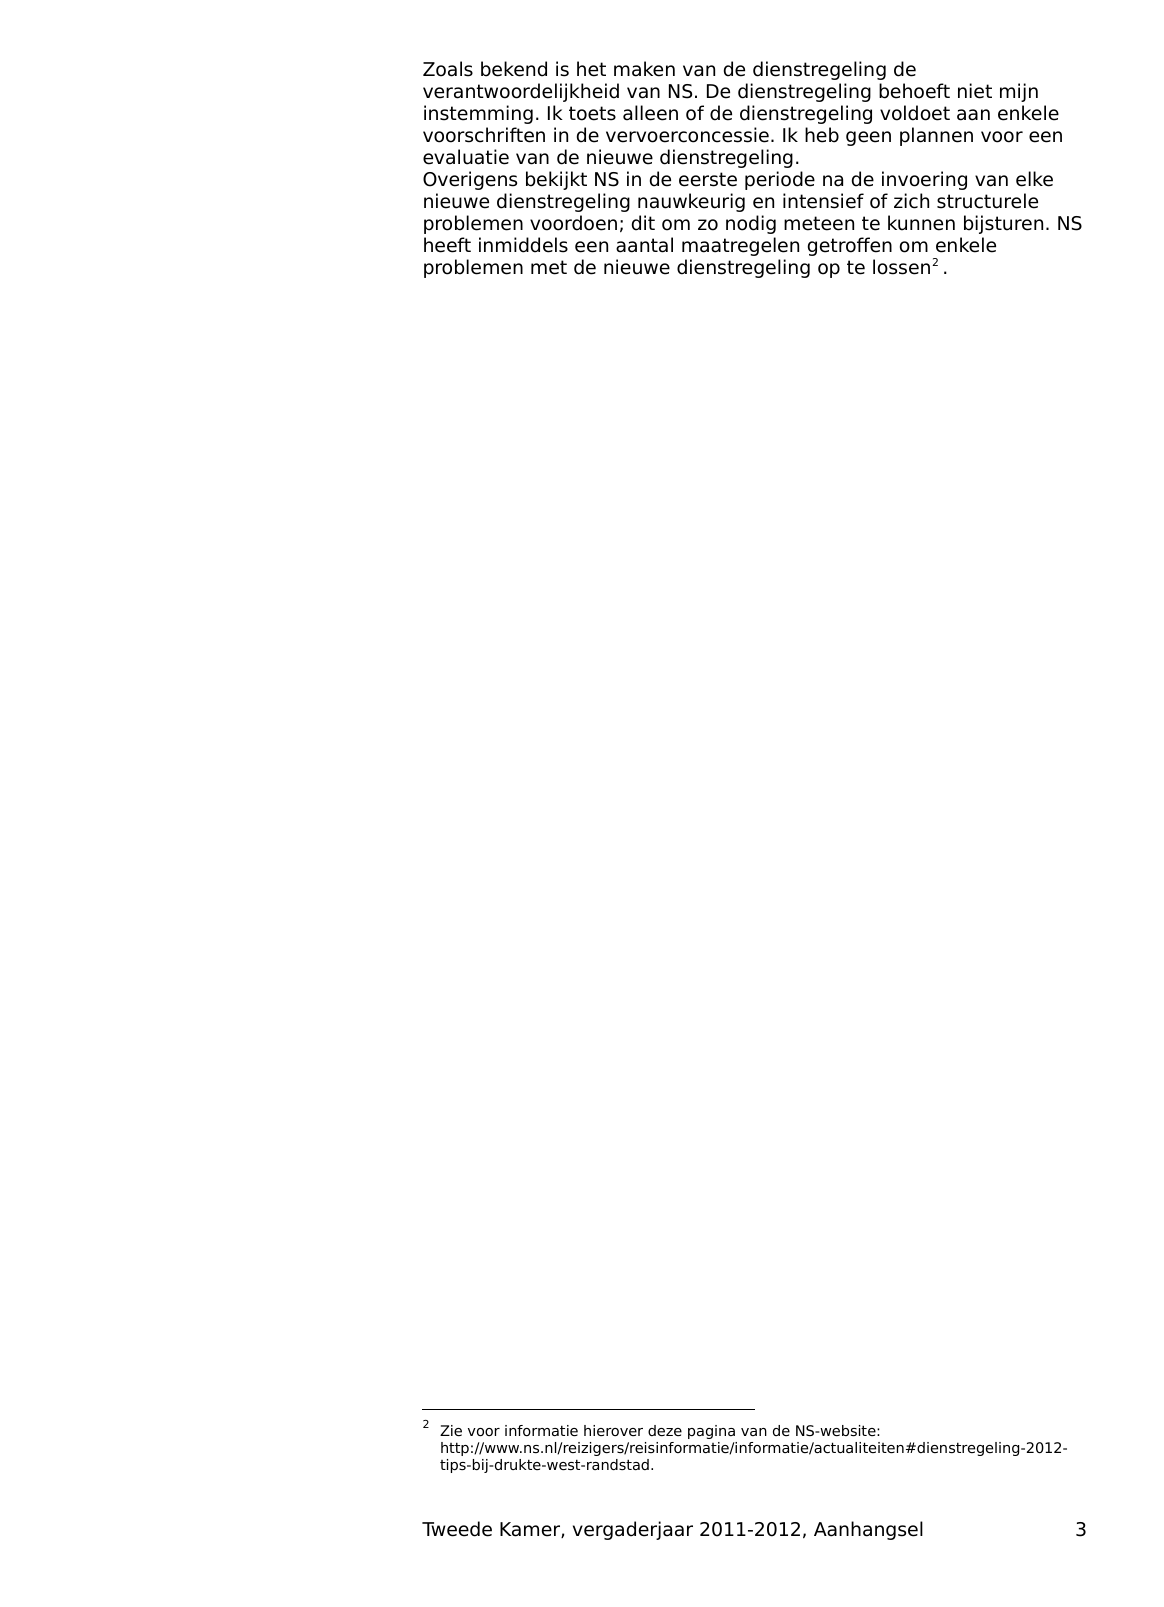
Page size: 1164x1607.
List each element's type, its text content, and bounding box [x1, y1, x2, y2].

text Overigens bekijkt NS in de eerste periode na de invoering van elke nieuwe dienstregeling nauwkeurig en intensief of zich structurele problemen voordoen; dit om zo nodig meteen te kunnen bijsturen. NS heeft inmiddels een aantal maatregelen getroffen om enkele problemen met de nieuwe dienstregeling op te lossen. [422, 169, 1087, 279]
text Zoals bekend is het maken van de dienstregeling de verantwoordelijkheid van NS. De dienstregeling behoeft niet mijn instemming. Ik toets alleen of de dienstregeling voldoet aan enkele voorschriften in de vervoerconcessie. Ik heb geen plannen voor een evaluatie van de nieuwe dienstregeling. [422, 59, 1087, 169]
text Zie voor informatie hierover deze pagina van de NS-website: http://www.ns.nl/reizigers/reisinformatie/informatie/actualiteiten#dienstregeling-2012-tips-bij-drukte-west-randstad. [422, 1418, 1087, 1474]
